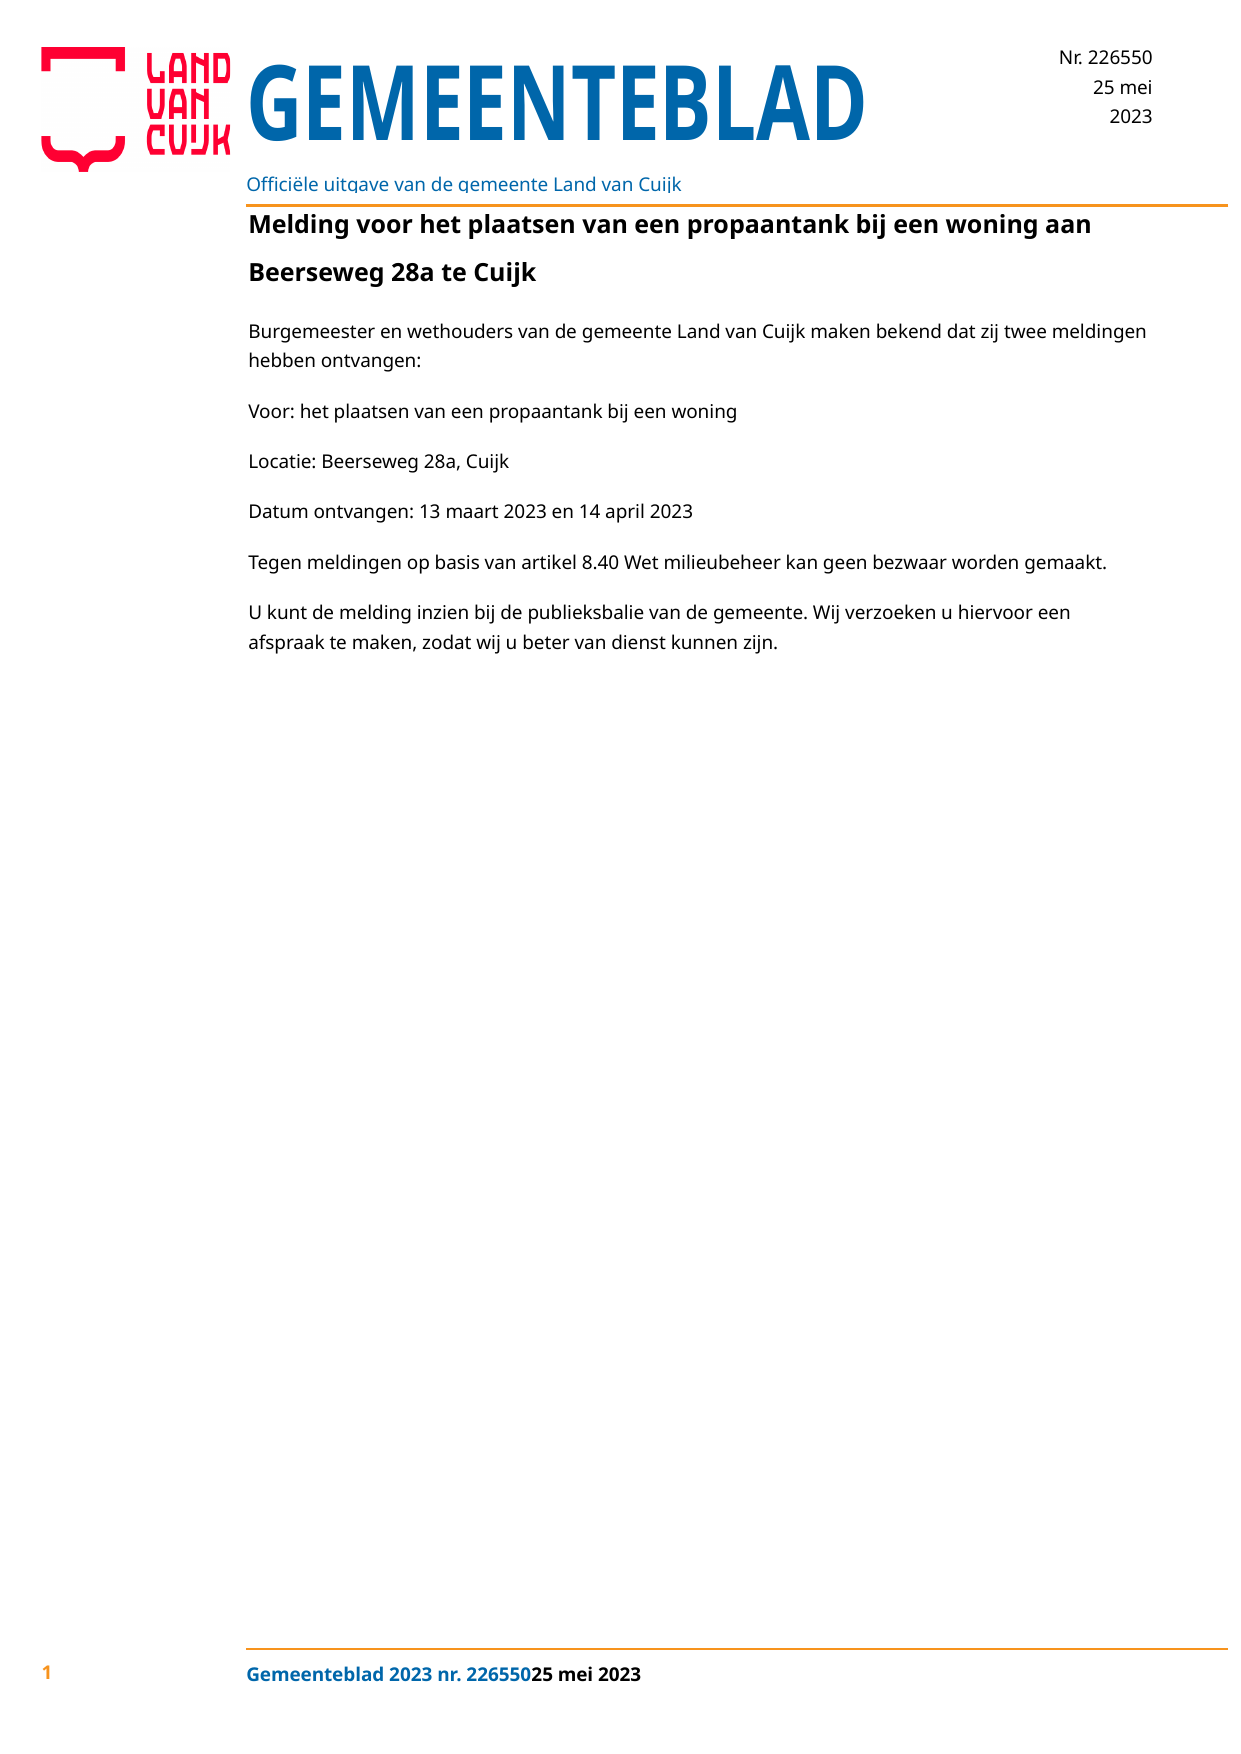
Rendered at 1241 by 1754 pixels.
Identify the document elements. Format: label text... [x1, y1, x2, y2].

text Datum ontvangen: 13 maart 2023 en 14 april 2023 [248, 499, 1152, 524]
text U kunt de melding inzien bij de publieksbalie van de gemeente. Wij verzoeken u hiervoor een afspraak te maken, zodat wij u beter van dienst kunnen zijn. [248, 599, 1152, 655]
text Voor: het plaatsen van een propaantank bij een woning [248, 398, 1152, 424]
text Burgemeester en wethouders van de gemeente Land van Cuijk maken bekend dat zij twee meldingen hebben ontvangen: [248, 318, 1152, 373]
text Locatie: Beerseweg 28a, Cuijk [248, 448, 1152, 474]
text Tegen meldingen op basis van artikel 8.40 Wet milieubeheer kan geen bezwaar worden gemaakt. [248, 549, 1152, 575]
text Melding voor het plaatsen van een propaantank bij een woning aan Beerseweg 28a te Cuijk [248, 207, 1152, 288]
picture [41, 47, 231, 172]
